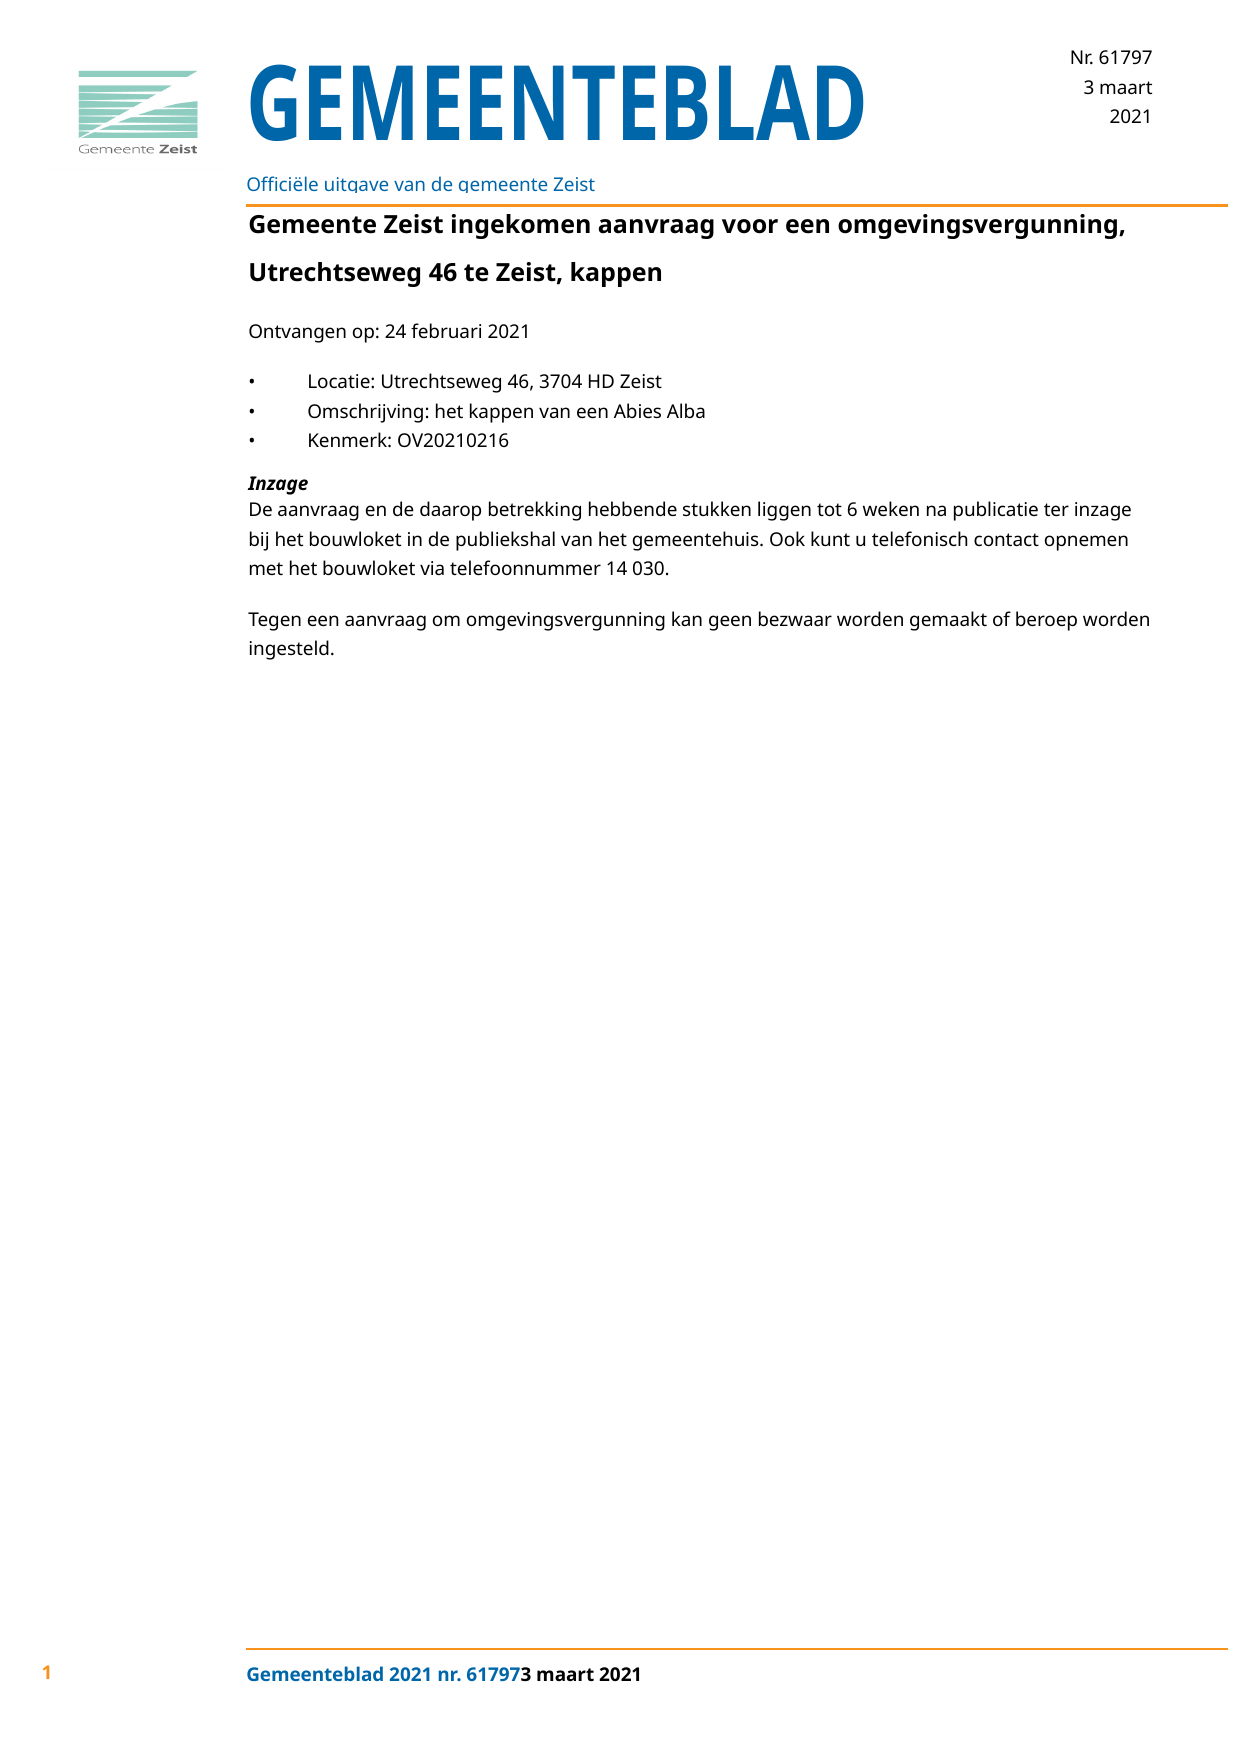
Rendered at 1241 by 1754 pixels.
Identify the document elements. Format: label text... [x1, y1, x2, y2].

list Locatie: Utrechtseweg 46, 3704 HD Zeist [248, 368, 1152, 394]
text De aanvraag en de daarop betrekking hebbende stukken liggen tot 6 weken na publicatie ter inzage bij het bouwloket in de publiekshal van het gemeentehuis. Ook kunt u telefonisch contact opnemen met het bouwloket via telefoonnummer 14 030. [248, 496, 1152, 581]
text Inzage [248, 471, 1152, 496]
text Tegen een aanvraag om omgevingsvergunning kan geen bezwaar worden gemaakt of beroep worden ingesteld. [248, 606, 1152, 661]
text Ontvangen op: 24 februari 2021 [248, 318, 1152, 344]
picture [41, 47, 231, 172]
list Omschrijving: het kappen van een Abies Alba [248, 398, 1152, 424]
text Gemeente Zeist ingekomen aanvraag voor een omgevingsvergunning, Utrechtseweg 46 te Zeist, kappen [248, 207, 1152, 288]
list Kenmerk: OV20210216 [248, 427, 1152, 453]
